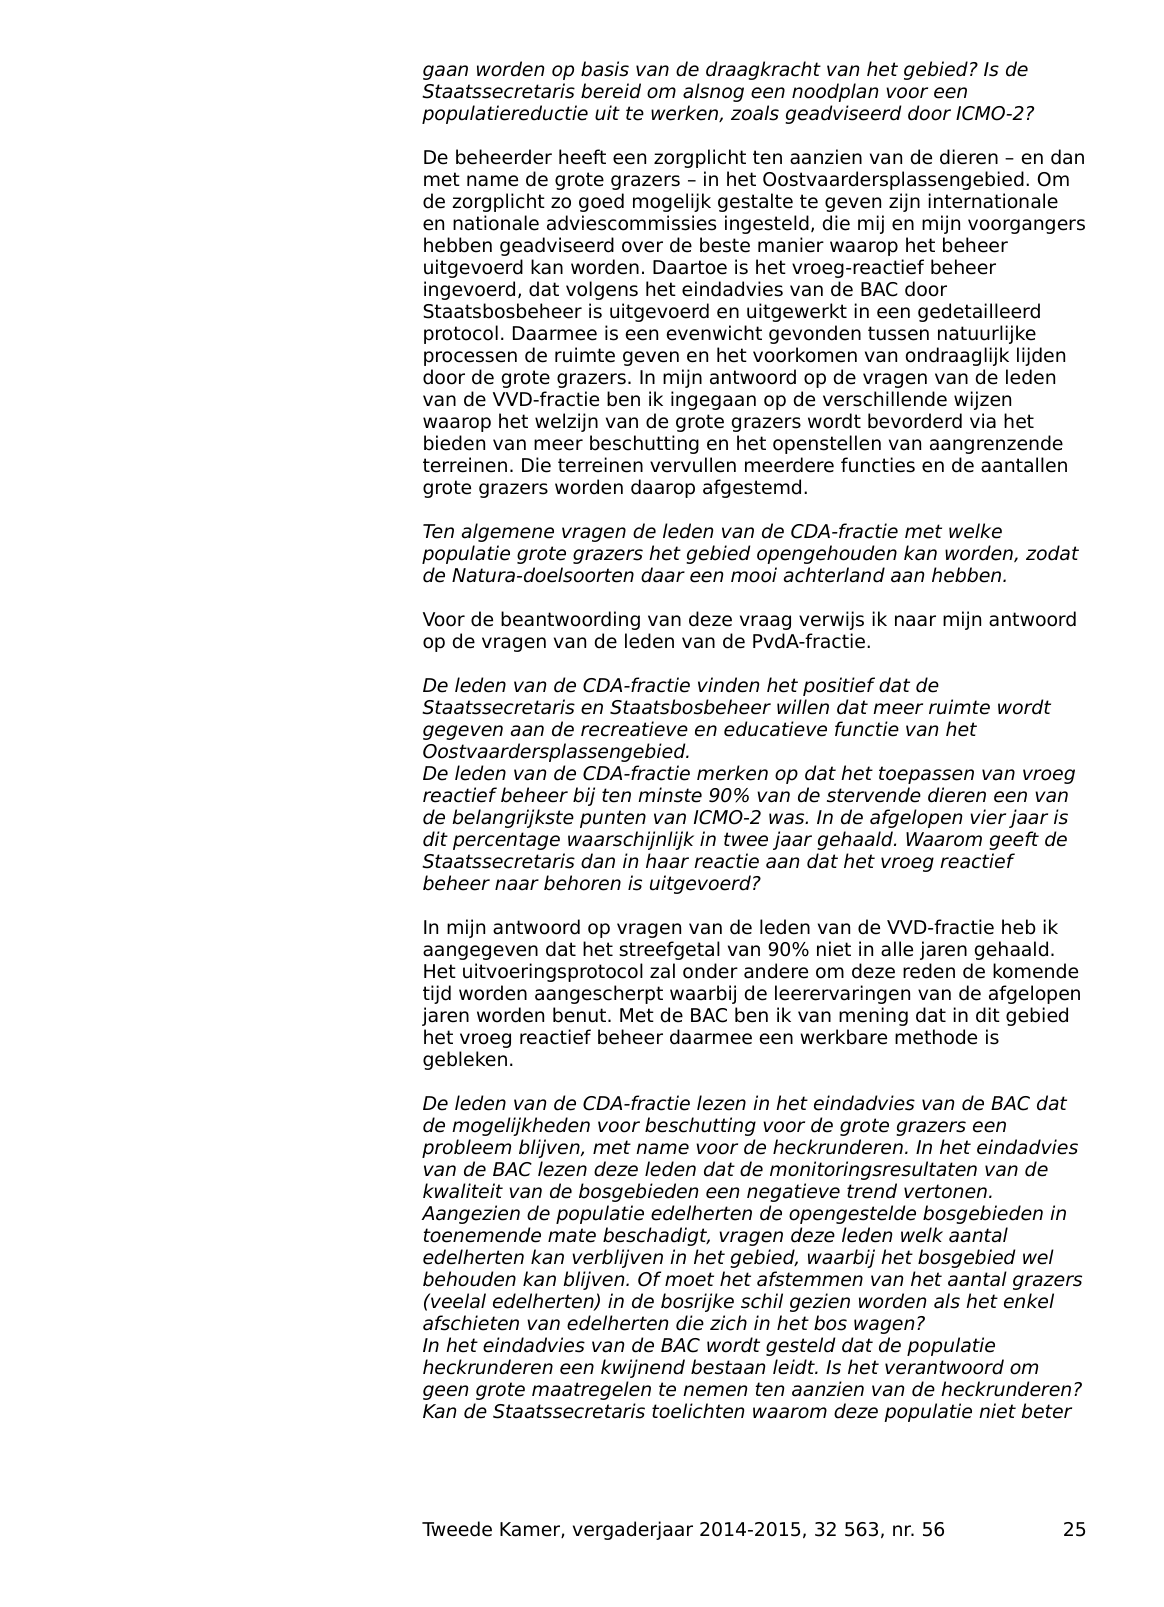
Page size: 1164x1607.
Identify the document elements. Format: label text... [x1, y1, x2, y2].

text De beheerder heeft een zorgplicht ten aanzien van de dieren – en dan met name de grote grazers – in het Oostvaardersplassengebied. Om de zorgplicht zo goed mogelijk gestalte te geven zijn internationale en nationale adviescommissies ingesteld, die mij en mijn voorgangers hebben geadviseerd over de beste manier waarop het beheer uitgevoerd kan worden. Daartoe is het vroeg-reactief beheer ingevoerd, dat volgens het eindadvies van de BAC door Staatsbosbeheer is uitgevoerd en uitgewerkt in een gedetailleerd protocol. Daarmee is een evenwicht gevonden tussen natuurlijke processen de ruimte geven en het voorkomen van ondraaglijk lijden door de grote grazers. In mijn antwoord op de vragen van de leden van de VVD-fractie ben ik ingegaan op de verschillende wijzen waarop het welzijn van de grote grazers wordt bevorderd via het bieden van meer beschutting en het openstellen van aangrenzende terreinen. Die terreinen vervullen meerdere functies en de aantallen grote grazers worden daarop afgestemd. [422, 147, 1087, 499]
text De leden van de CDA-fractie merken op dat het toepassen van vroeg reactief beheer bij ten minste 90% van de stervende dieren een van de belangrijkste punten van ICMO-2 was. In de afgelopen vier jaar is dit percentage waarschijnlijk in twee jaar gehaald. Waarom geeft de Staatssecretaris dan in haar reactie aan dat het vroeg reactief beheer naar behoren is uitgevoerd? [422, 763, 1087, 895]
text gaan worden op basis van de draagkracht van het gebied? Is de Staatssecretaris bereid om alsnog een noodplan voor een populatiereductie uit te werken, zoals geadviseerd door ICMO-2? [422, 59, 1087, 125]
text De leden van de CDA-fractie vinden het positief dat de Staatssecretaris en Staatsbosbeheer willen dat meer ruimte wordt gegeven aan de recreatieve en educatieve functie van het Oostvaardersplassengebied. [422, 675, 1087, 763]
text In mijn antwoord op vragen van de leden van de VVD-fractie heb ik aangegeven dat het streefgetal van 90% niet in alle jaren gehaald. Het uitvoeringsprotocol zal onder andere om deze reden de komende tijd worden aangescherpt waarbij de leerervaringen van de afgelopen jaren worden benut. Met de BAC ben ik van mening dat in dit gebied het vroeg reactief beheer daarmee een werkbare methode is gebleken. [422, 917, 1087, 1071]
text In het eindadvies van de BAC wordt gesteld dat de populatie heckrunderen een kwijnend bestaan leidt. Is het verantwoord om geen grote maatregelen te nemen ten aanzien van de heckrunderen? Kan de Staatssecretaris toelichten waarom deze populatie niet beter [422, 1335, 1087, 1423]
text De leden van de CDA-fractie lezen in het eindadvies van de BAC dat de mogelijkheden voor beschutting voor de grote grazers een probleem blijven, met name voor de heckrunderen. In het eindadvies van de BAC lezen deze leden dat de monitoringsresultaten van de kwaliteit van de bosgebieden een negatieve trend vertonen. Aangezien de populatie edelherten de opengestelde bosgebieden in toenemende mate beschadigt, vragen deze leden welk aantal edelherten kan verblijven in het gebied, waarbij het bosgebied wel behouden kan blijven. Of moet het afstemmen van het aantal grazers (veelal edelherten) in de bosrijke schil gezien worden als het enkel afschieten van edelherten die zich in het bos wagen? [422, 1093, 1087, 1335]
text Voor de beantwoording van deze vraag verwijs ik naar mijn antwoord op de vragen van de leden van de PvdA-fractie. [422, 609, 1087, 653]
text Ten algemene vragen de leden van de CDA-fractie met welke populatie grote grazers het gebied opengehouden kan worden, zodat de Natura-doelsoorten daar een mooi achterland aan hebben. [422, 521, 1087, 587]
